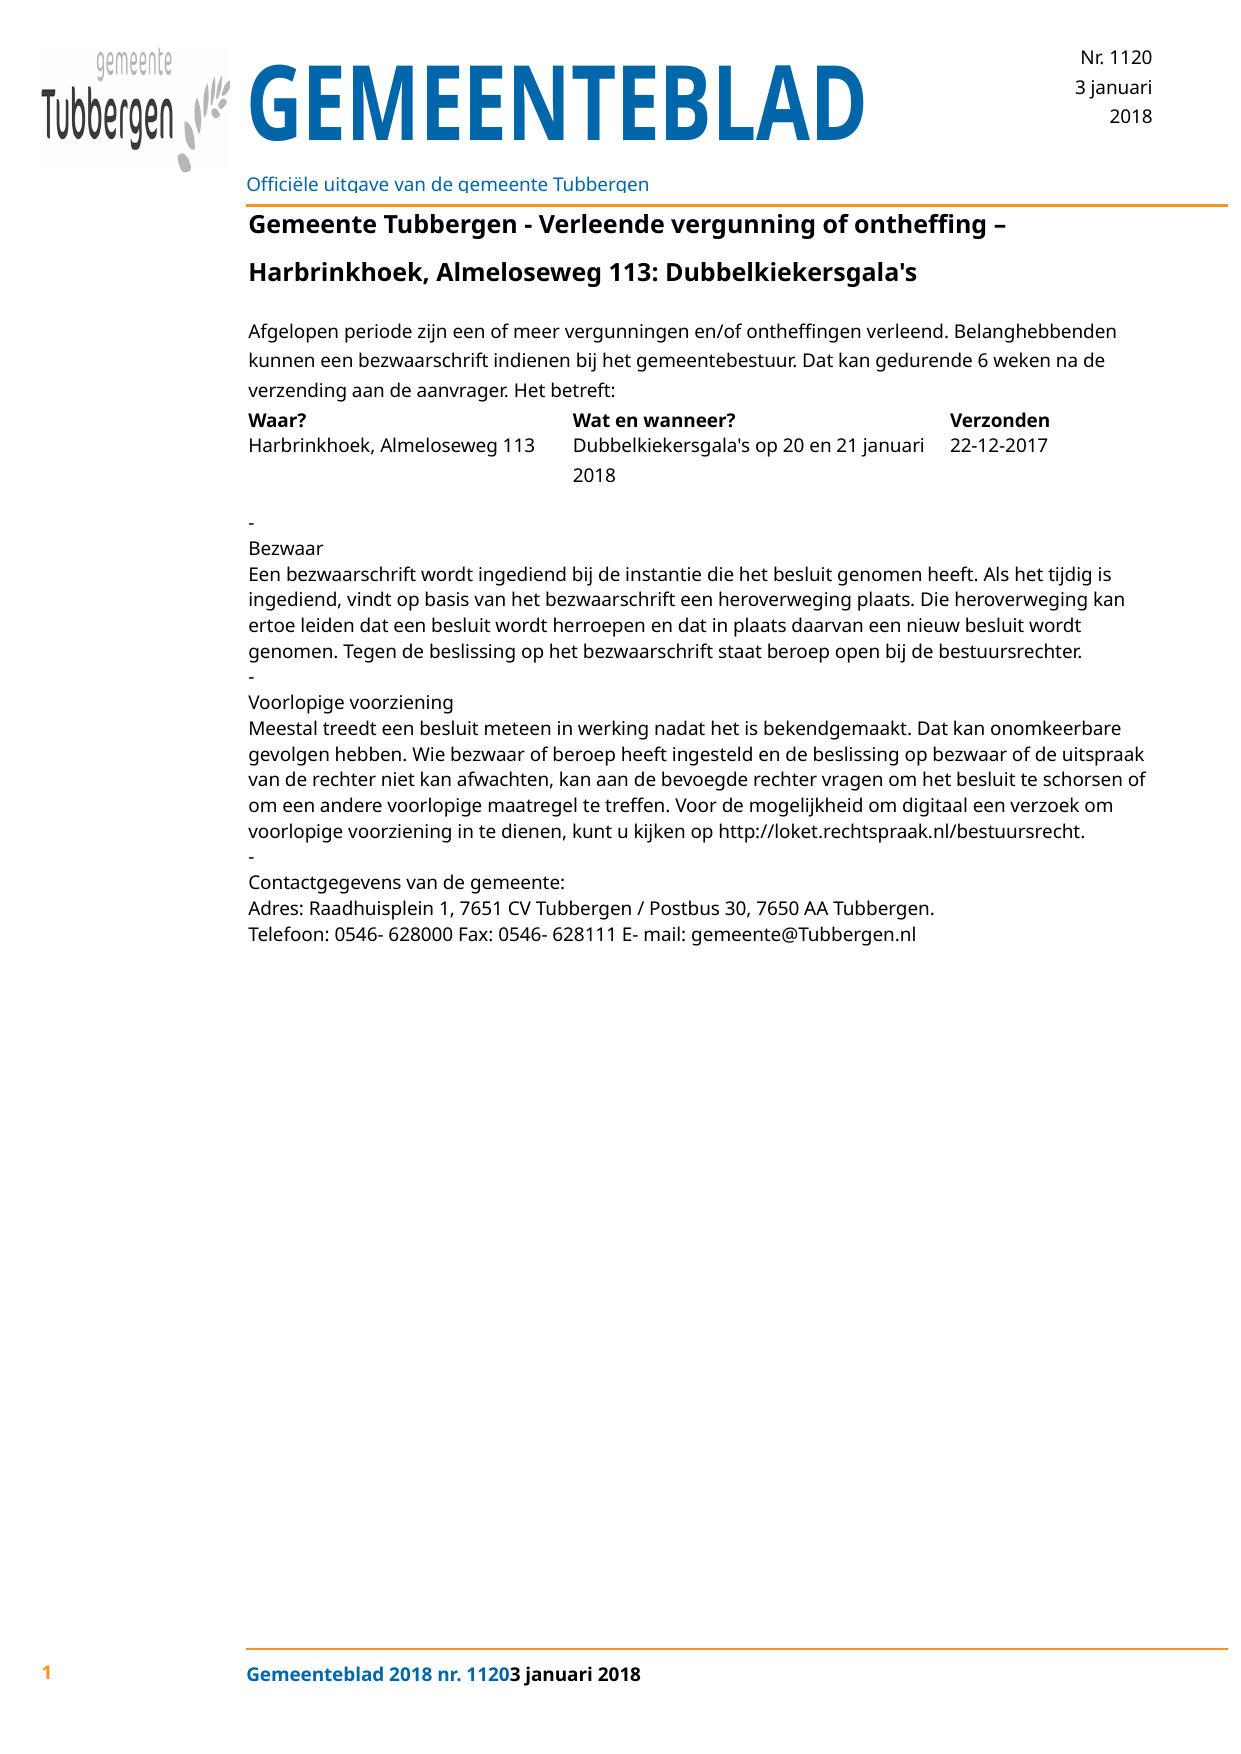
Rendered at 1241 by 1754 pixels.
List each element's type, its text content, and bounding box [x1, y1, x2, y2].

text Voorlopige voorziening [248, 689, 1152, 715]
table_header Wat en wanneer? [573, 407, 950, 432]
text - [248, 509, 1152, 535]
table_cell Harbrinkhoek, Almeloseweg 113 [248, 433, 573, 488]
text Adres: Raadhuisplein 1, 7651 CV Tubbergen / Postbus 30, 7650 AA Tubbergen. [248, 895, 1152, 921]
text Meestal treedt een besluit meteen in werking nadat het is bekendgemaakt. Dat kan onomkeerbare gevolgen hebben. Wie bezwaar of beroep heeft ingesteld en de beslissing op bezwaar of de uitspraak van de rechter niet kan afwachten, kan aan de bevoegde rechter vragen om het besluit te schorsen of om een andere voorlopige maatregel te treffen. Voor de mogelijkheid om digitaal een verzoek om voorlopige voorziening in te dienen, kunt u kijken op http://loket.rechtspraak.nl/bestuursrecht. [248, 715, 1152, 844]
table_header Waar? [248, 407, 573, 432]
table_header Verzonden [950, 407, 1152, 432]
table_cell 22-12-2017 [950, 433, 1152, 488]
text - [248, 664, 1152, 689]
text Telefoon: 0546- 628000 Fax: 0546- 628111 E- mail: gemeente@Tubbergen.nl [248, 921, 1152, 947]
text Gemeente Tubbergen - Verleende vergunning of ontheffing – Harbrinkhoek, Almeloseweg 113: Dubbelkiekersgala's [248, 207, 1152, 288]
text Contactgegevens van de gemeente: [248, 869, 1152, 895]
table_cell Dubbelkiekersgala's op 20 en 21 januari 2018 [573, 433, 950, 488]
text Een bezwaarschrift wordt ingediend bij de instantie die het besluit genomen heeft. Als het tijdig is ingediend, vindt op basis van het bezwaarschrift een heroverweging plaats. Die heroverweging kan ertoe leiden dat een besluit wordt herroepen en dat in plaats daarvan een nieuw besluit wordt genomen. Tegen de beslissing op het bezwaarschrift staat beroep open bij de bestuursrechter. [248, 561, 1152, 664]
text - [248, 844, 1152, 869]
text Afgelopen periode zijn een of meer vergunningen en/of ontheffingen verleend. Belanghebbenden kunnen een bezwaarschrift indienen bij het gemeentebestuur. Dat kan gedurende 6 weken na de verzending aan de aanvrager. Het betreft: [248, 318, 1152, 403]
picture [41, 47, 231, 172]
text Bezwaar [248, 535, 1152, 561]
